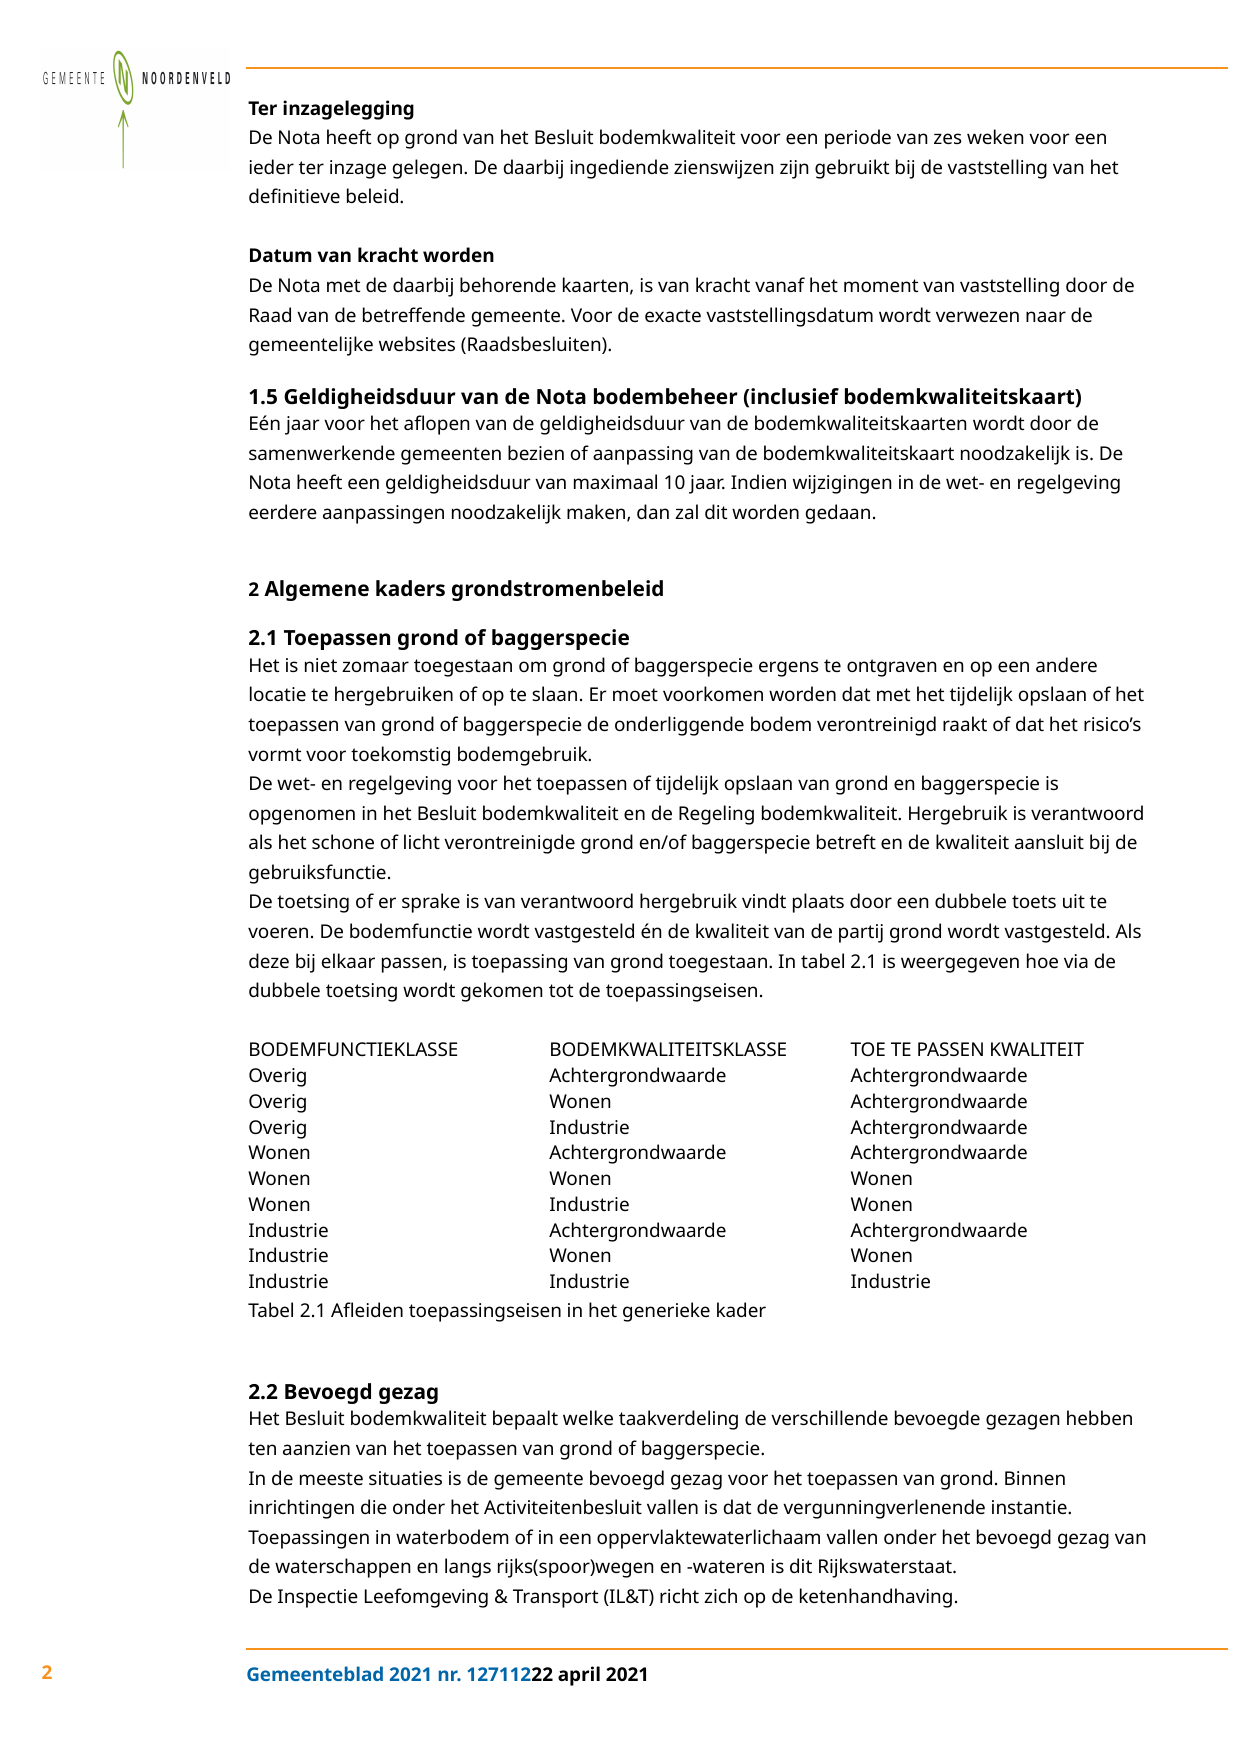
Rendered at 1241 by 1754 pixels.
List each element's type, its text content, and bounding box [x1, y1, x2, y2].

table_cell Wonen [549, 1243, 850, 1268]
table_cell Achtergrondwaarde [549, 1140, 850, 1165]
text De Nota heeft op grond van het Besluit bodemkwaliteit voor een periode van zes weken voor een ieder ter inzage gelegen. De daarbij ingediende zienswijzen zijn gebruikt bij de vaststelling van het definitieve beleid. [248, 124, 1152, 209]
table_cell Wonen [248, 1140, 549, 1165]
table_cell Wonen [248, 1165, 549, 1191]
table_cell Overig [248, 1114, 549, 1139]
table_cell Achtergrondwaarde [850, 1114, 1152, 1139]
table_cell Wonen [850, 1191, 1152, 1217]
picture [41, 47, 231, 172]
table_header TOE TE PASSEN KWALITEIT [850, 1037, 1152, 1062]
text Tabel 2.1 Afleiden toepassingseisen in het generieke kader [248, 1297, 1152, 1323]
text De Nota met de daarbij behorende kaarten, is van kracht vanaf het moment van vaststelling door de Raad van de betreffende gemeente. Voor de exacte vaststellingsdatum wordt verwezen naar de gemeentelijke websites (Raadsbesluiten). [248, 272, 1152, 357]
table_cell Achtergrondwaarde [850, 1140, 1152, 1165]
text De wet- en regelgeving voor het toepassen of tijdelijk opslaan van grond en baggerspecie is opgenomen in het Besluit bodemkwaliteit en de Regeling bodemkwaliteit. Hergebruik is verantwoord als het schone of licht verontreinigde grond en/of baggerspecie betreft en de kwaliteit aansluit bij de gebruiksfunctie. [248, 770, 1152, 885]
text Ter inzagelegging [248, 95, 1152, 121]
table_header BODEMKWALITEITSKLASSE [549, 1037, 850, 1062]
table_cell Overig [248, 1063, 549, 1088]
text Het is niet zomaar toegestaan om grond of baggerspecie ergens te ontgraven en op een andere locatie te hergebruiken of op te slaan. Er moet voorkomen worden dat met het tijdelijk opslaan of het toepassen van grond of baggerspecie de onderliggende bodem verontreinigd raakt of dat het risico’s vormt voor toekomstig bodemgebruik. [248, 652, 1152, 766]
table_cell Achtergrondwaarde [850, 1088, 1152, 1114]
table_cell Industrie [549, 1114, 850, 1139]
table_header BODEMFUNCTIEKLASSE [248, 1037, 549, 1062]
text De Inspectie Leefomgeving & Transport (IL&T) richt zich op de ketenhandhaving. [248, 1583, 1152, 1609]
text 2.1 Toepassen grond of baggerspecie [248, 623, 1152, 652]
text 2.2 Bevoegd gezag [248, 1377, 1152, 1406]
text Het Besluit bodemkwaliteit bepaalt welke taakverdeling de verschillende bevoegde gezagen hebben ten aanzien van het toepassen van grond of baggerspecie. [248, 1406, 1152, 1461]
table_cell Industrie [549, 1191, 850, 1217]
table_cell Industrie [248, 1268, 549, 1294]
table_cell Wonen [549, 1165, 850, 1191]
text 1.5 Geldigheidsduur van de Nota bodembeheer (inclusief bodemkwaliteitskaart) [248, 382, 1152, 410]
table_cell Wonen [850, 1165, 1152, 1191]
table_cell Wonen [850, 1243, 1152, 1268]
table_cell Industrie [549, 1268, 850, 1294]
table_cell Wonen [549, 1088, 850, 1114]
text Datum van kracht worden [248, 243, 1152, 268]
table_cell Achtergrondwaarde [549, 1063, 850, 1088]
text De toetsing of er sprake is van verantwoord hergebruik vindt plaats door een dubbele toets uit te voeren. De bodemfunctie wordt vastgesteld én de kwaliteit van de partij grond wordt vastgesteld. Als deze bij elkaar passen, is toepassing van grond toegestaan. In tabel 2.1 is weergegeven hoe via de dubbele toetsing wordt gekomen tot de toepassingseisen. [248, 889, 1152, 1003]
table_cell Overig [248, 1088, 549, 1114]
table_cell Achtergrondwaarde [850, 1217, 1152, 1242]
table_cell Achtergrondwaarde [850, 1063, 1152, 1088]
table_cell Achtergrondwaarde [549, 1217, 850, 1242]
table_cell Wonen [248, 1191, 549, 1217]
table_cell Industrie [248, 1243, 549, 1268]
text Eén jaar voor het aflopen van de geldigheidsduur van de bodemkwaliteitskaarten wordt door de samenwerkende gemeenten bezien of aanpassing van de bodemkwaliteitskaart noodzakelijk is. De Nota heeft een geldigheidsduur van maximaal 10 jaar. Indien wijzigingen in de wet- en regelgeving eerdere aanpassingen noodzakelijk maken, dan zal dit worden gedaan. [248, 410, 1152, 525]
text 2 Algemene kaders grondstromenbeleid [248, 574, 1152, 603]
table_cell Industrie [248, 1217, 549, 1242]
text In de meeste situaties is de gemeente bevoegd gezag voor het toepassen van grond. Binnen inrichtingen die onder het Activiteitenbesluit vallen is dat de vergunningverlenende instantie. Toepassingen in waterbodem of in een oppervlaktewaterlichaam vallen onder het bevoegd gezag van de waterschappen en langs rijks(spoor)wegen en -wateren is dit Rijkswaterstaat. [248, 1465, 1152, 1579]
table_cell Industrie [850, 1268, 1152, 1294]
